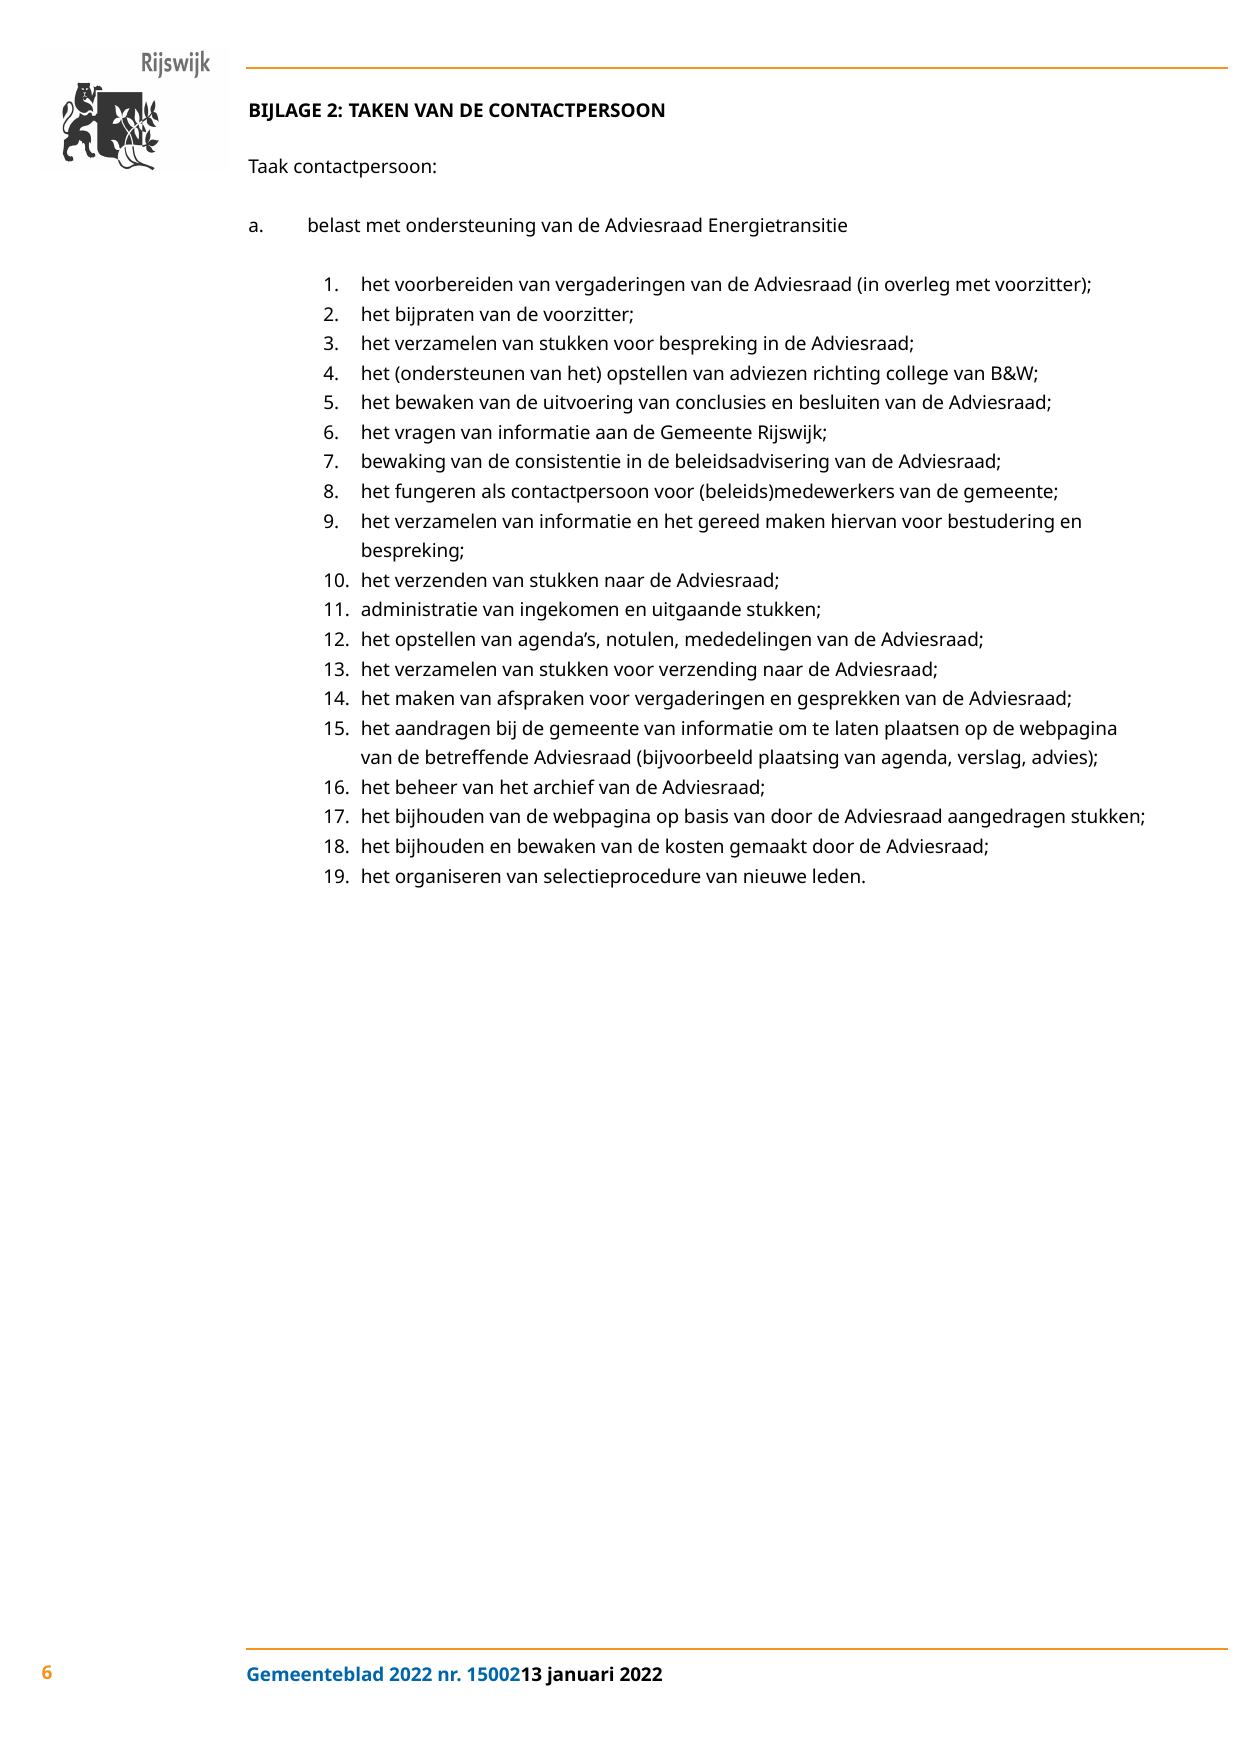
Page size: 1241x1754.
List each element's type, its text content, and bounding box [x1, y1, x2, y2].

text Taak contactpersoon: [248, 153, 1152, 179]
picture [41, 47, 231, 172]
list belast met ondersteuning van de Adviesraad Energietransitie [248, 212, 1152, 238]
list het verzenden van stukken naar de Adviesraad; [323, 567, 1152, 593]
list het organiseren van selectieprocedure van nieuwe leden. [323, 863, 1152, 889]
list het (ondersteunen van het) opstellen van adviezen richting college van B&W; [323, 360, 1152, 386]
list bewaking van de consistentie in de beleidsadvisering van de Adviesraad; [323, 449, 1152, 474]
list het opstellen van agenda’s, notulen, mededelingen van de Adviesraad; [323, 626, 1152, 652]
list het bewaken van de uitvoering van conclusies en besluiten van de Adviesraad; [323, 389, 1152, 415]
list het maken van afspraken voor vergaderingen en gesprekken van de Adviesraad; [323, 685, 1152, 711]
list het verzamelen van stukken voor verzending naar de Adviesraad; [323, 656, 1152, 682]
list het verzamelen van informatie en het gereed maken hiervan voor bestudering en bespreking; [323, 508, 1152, 563]
text BIJLAGE 2: TAKEN VAN DE CONTACTPERSOON [248, 95, 1152, 123]
list het bijhouden van de webpagina op basis van door de Adviesraad aangedragen stukken; [323, 804, 1152, 829]
list het verzamelen van stukken voor bespreking in de Adviesraad; [323, 330, 1152, 356]
list het bijhouden en bewaken van de kosten gemaakt door de Adviesraad; [323, 833, 1152, 859]
list het voorbereiden van vergaderingen van de Adviesraad (in overleg met voorzitter); [323, 271, 1152, 297]
list het vragen van informatie aan de Gemeente Rijswijk; [323, 419, 1152, 445]
list het beheer van het archief van de Adviesraad; [323, 774, 1152, 800]
list het fungeren als contactpersoon voor (beleids)medewerkers van de gemeente; [323, 478, 1152, 504]
list administratie van ingekomen en uitgaande stukken; [323, 597, 1152, 622]
list het aandragen bij de gemeente van informatie om te laten plaatsen op de webpagina van de betreffende Adviesraad (bijvoorbeeld plaatsing van agenda, verslag, advies); [323, 715, 1152, 770]
list het bijpraten van de voorzitter; [323, 301, 1152, 327]
